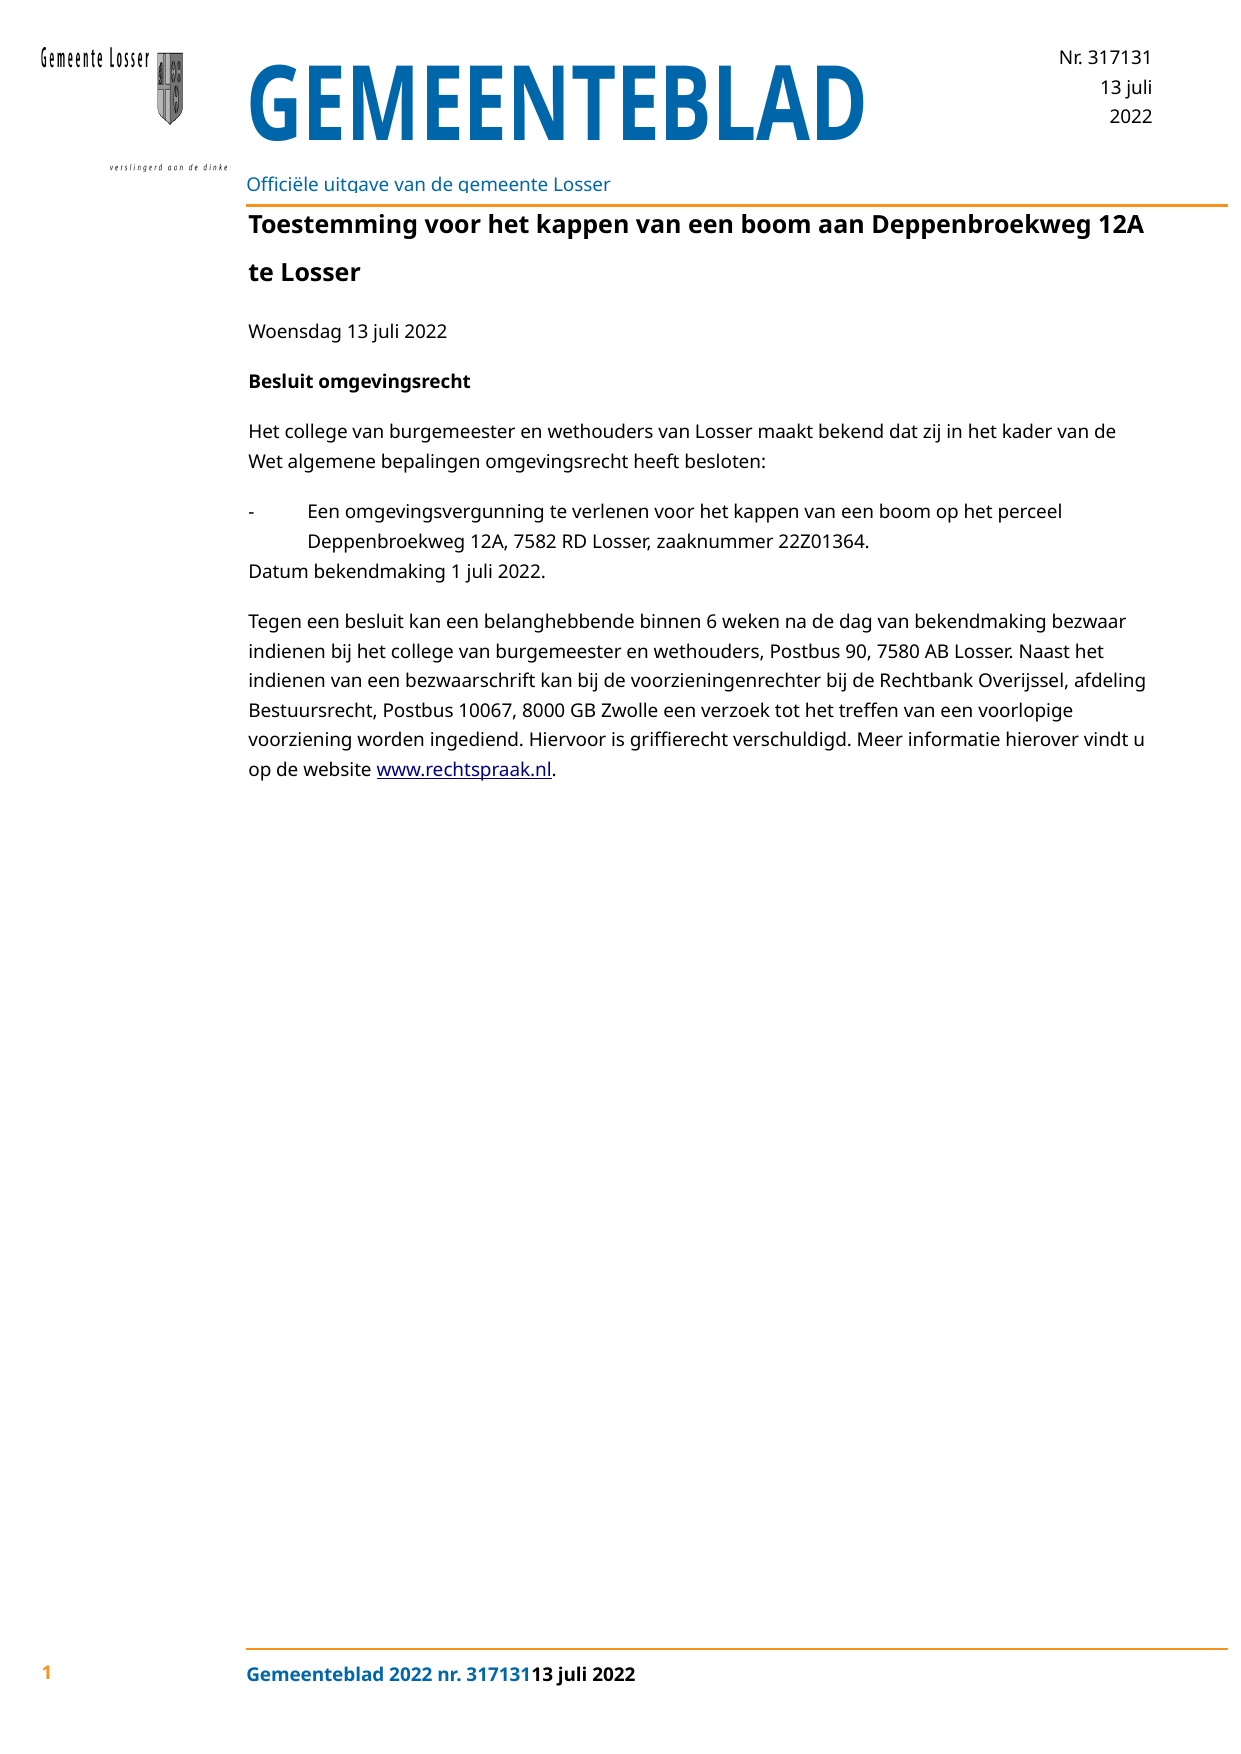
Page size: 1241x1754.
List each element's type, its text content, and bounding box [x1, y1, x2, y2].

text Datum bekendmaking 1 juli 2022. [248, 558, 1152, 584]
text Tegen een besluit kan een belanghebbende binnen 6 weken na de dag van bekendmaking bezwaar indienen bij het college van burgemeester en wethouders, Postbus 90, 7580 AB Losser. Naast het indienen van een bezwaarschrift kan bij de voorzieningenrechter bij de Rechtbank Overijssel, afdeling Bestuursrecht, Postbus 10067, 8000 GB Zwolle een verzoek tot het treffen van een voorlopige voorziening worden ingediend. Hiervoor is griffierecht verschuldigd. Meer informatie hierover vindt u op de website www.rechtspraak.nl. [248, 608, 1152, 782]
picture [41, 47, 231, 172]
text Woensdag 13 juli 2022 [248, 318, 1152, 344]
list Een omgevingsvergunning te verlenen voor het kappen van een boom op het perceel Deppenbroekweg 12A, 7582 RD Losser, zaaknummer 22Z01364. [248, 499, 1152, 554]
text Besluit omgevingsrecht [248, 368, 1152, 394]
text Toestemming voor het kappen van een boom aan Deppenbroekweg 12A te Losser [248, 207, 1152, 288]
text Het college van burgemeester en wethouders van Losser maakt bekend dat zij in het kader van de Wet algemene bepalingen omgevingsrecht heeft besloten: [248, 419, 1152, 474]
